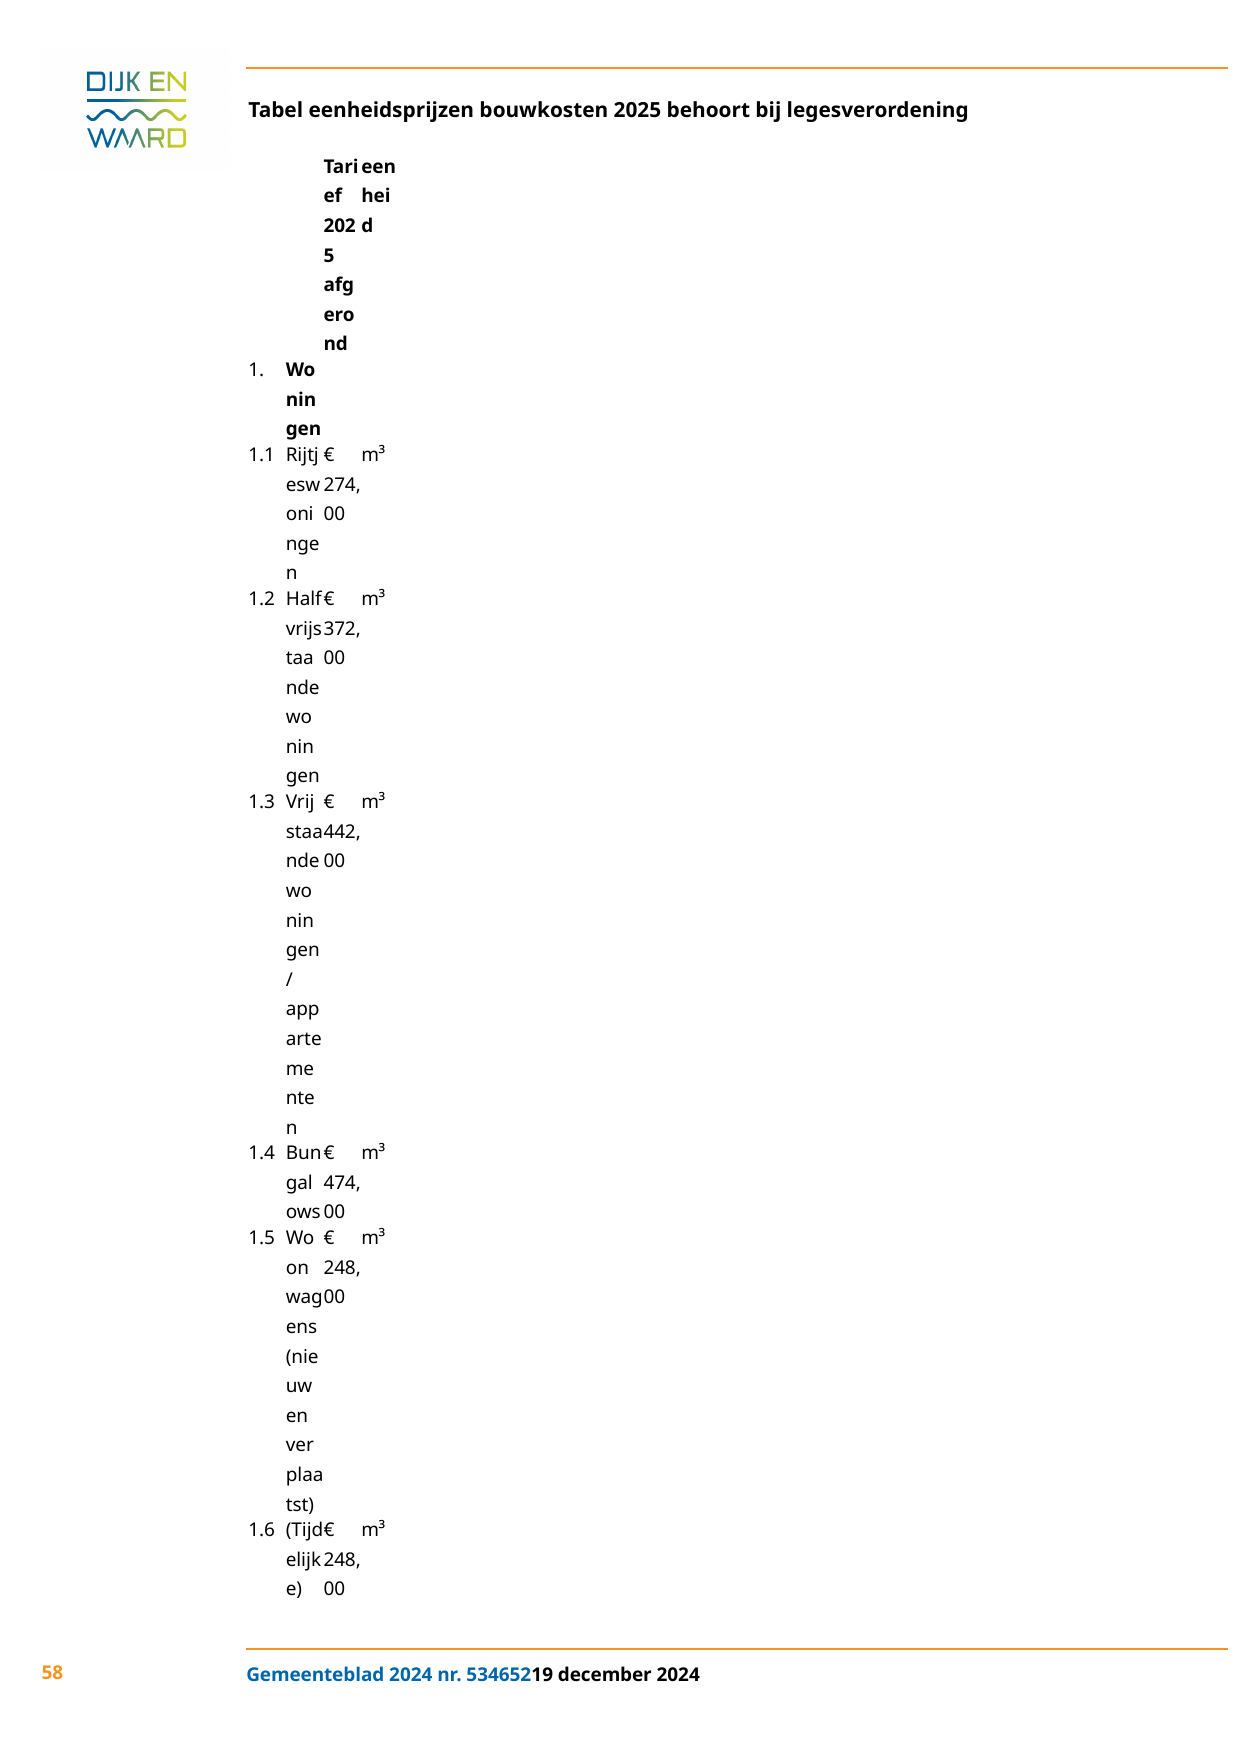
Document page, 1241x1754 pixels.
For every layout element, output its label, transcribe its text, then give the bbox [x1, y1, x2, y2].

table_header [248, 153, 286, 356]
table_cell [323, 356, 361, 441]
table_cell 1.4 [248, 1140, 286, 1224]
table_cell € 248,00 [323, 1225, 361, 1516]
table_cell Half vrijstaande woningen [286, 585, 323, 788]
table_header eenheid [361, 153, 398, 356]
table_cell m³ [361, 1140, 398, 1224]
table_cell m³ [361, 789, 398, 1139]
table_header [286, 153, 323, 356]
table_cell 1.3 [248, 789, 286, 1139]
table_cell € 442,00 [323, 789, 361, 1139]
table_cell 1. [248, 356, 286, 441]
table_cell 1.2 [248, 585, 286, 788]
table_cell m³ [361, 585, 398, 788]
table_cell Woningen [286, 356, 323, 441]
table_cell Bungalows [286, 1140, 323, 1224]
table_cell m³ [361, 1516, 398, 1601]
table_cell € 248,00 [323, 1516, 361, 1601]
table_cell € 274,00 [323, 441, 361, 585]
picture [41, 47, 231, 172]
table_cell Rijtjeswoningen [286, 441, 323, 585]
table_cell Woonwagens (nieuw en verplaatst) [286, 1225, 323, 1516]
table_cell m³ [361, 1225, 398, 1516]
table_cell € 474,00 [323, 1140, 361, 1224]
table_header Tarief 2025 afgerond [323, 153, 361, 356]
table_cell (Tijdelijke) [286, 1516, 323, 1601]
table_cell Vrijstaande woningen / appartementen [286, 789, 323, 1139]
table_cell m³ [361, 441, 398, 585]
table_cell 1.6 [248, 1516, 286, 1601]
text Tabel eenheidsprijzen bouwkosten 2025 behoort bij legesverordening [248, 95, 1152, 123]
table_cell € 372,00 [323, 585, 361, 788]
table_cell 1.1 [248, 441, 286, 585]
table_cell [361, 356, 398, 441]
table_cell 1.5 [248, 1225, 286, 1516]
